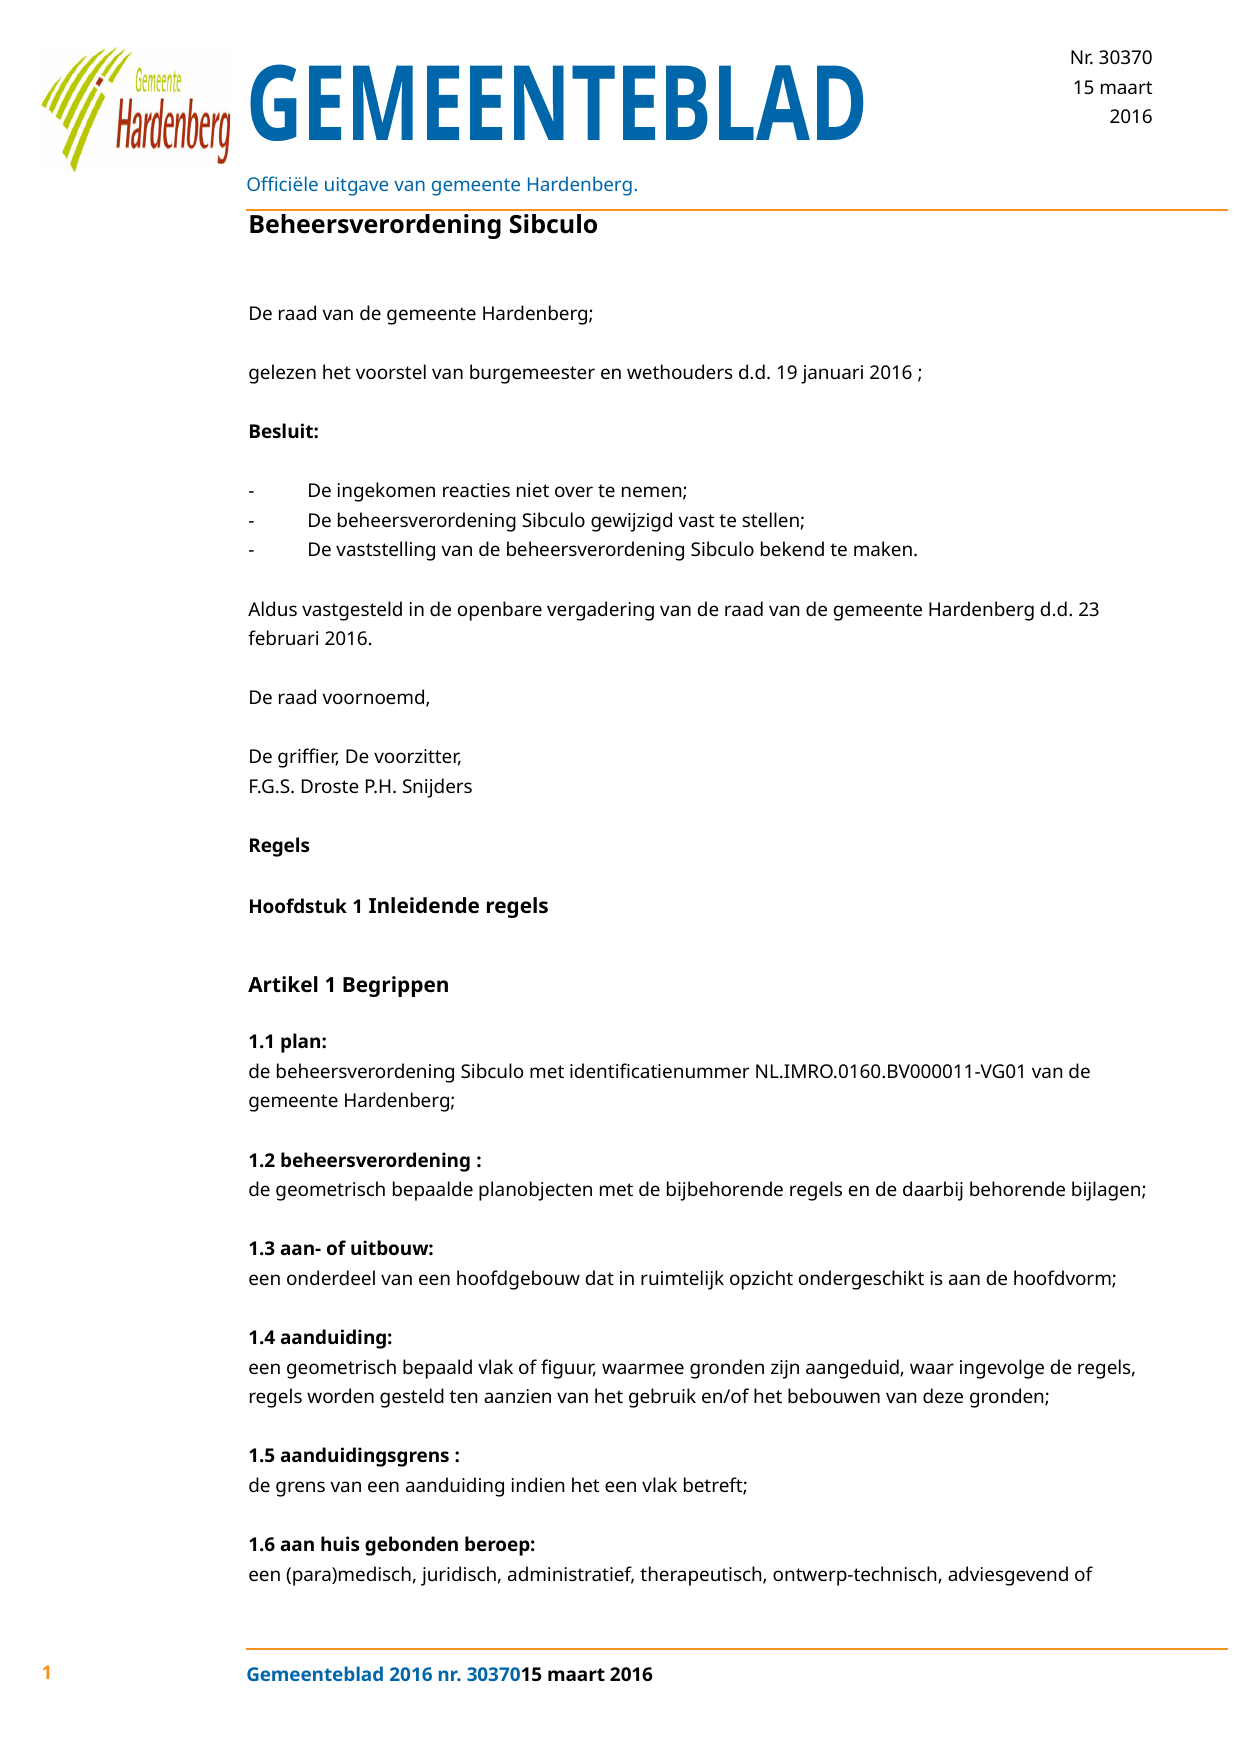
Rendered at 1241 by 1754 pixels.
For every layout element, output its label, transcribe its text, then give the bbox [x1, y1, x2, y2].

text F.G.S. Droste P.H. Snijders [248, 773, 1152, 799]
text een (para)medisch, juridisch, administratief, therapeutisch, ontwerp-technisch, adviesgevend of [248, 1561, 1152, 1587]
text 1.6 aan huis gebonden beroep: [248, 1531, 1152, 1557]
text Beheersverordening Sibculo [248, 211, 1152, 241]
text 1.3 aan- of uitbouw: [248, 1236, 1152, 1261]
text 1.2 beheersverordening : [248, 1147, 1152, 1172]
text een geometrisch bepaald vlak of figuur, waarmee gronden zijn aangeduid, waar ingevolge de regels, regels worden gesteld ten aanzien van het gebruik en/of het bebouwen van deze gronden; [248, 1354, 1152, 1409]
text Artikel 1 Begrippen [248, 970, 1152, 999]
text 1.5 aanduidingsgrens : [248, 1443, 1152, 1468]
text de grens van een aanduiding indien het een vlak betreft; [248, 1472, 1152, 1498]
list De beheersverordening Sibculo gewijzigd vast te stellen; [248, 507, 1152, 533]
text De griffier, De voorzitter, [248, 744, 1152, 769]
text Besluit: [248, 418, 1152, 444]
list De ingekomen reacties niet over te nemen; [248, 477, 1152, 503]
text Hoofdstuk 1 Inleidende regels [248, 892, 1152, 920]
text Regels [248, 832, 1152, 858]
text de beheersverordening Sibculo met identificatienummer NL.IMRO.0160.BV000011-VG01 van de gemeente Hardenberg; [248, 1058, 1152, 1113]
text De raad voornoemd, [248, 684, 1152, 710]
text gelezen het voorstel van burgemeester en wethouders d.d. 19 januari 2016 ; [248, 359, 1152, 385]
text 1.4 aanduiding: [248, 1324, 1152, 1350]
text Aldus vastgesteld in de openbare vergadering van de raad van de gemeente Hardenberg d.d. 23 februari 2016. [248, 596, 1152, 651]
text 1.1 plan: [248, 1028, 1152, 1054]
picture [41, 47, 231, 172]
text De raad van de gemeente Hardenberg; [248, 300, 1152, 326]
text de geometrisch bepaalde planobjecten met de bijbehorende regels en de daarbij behorende bijlagen; [248, 1176, 1152, 1202]
list De vaststelling van de beheersverordening Sibculo bekend te maken. [248, 537, 1152, 562]
text een onderdeel van een hoofdgebouw dat in ruimtelijk opzicht ondergeschikt is aan de hoofdvorm; [248, 1265, 1152, 1291]
